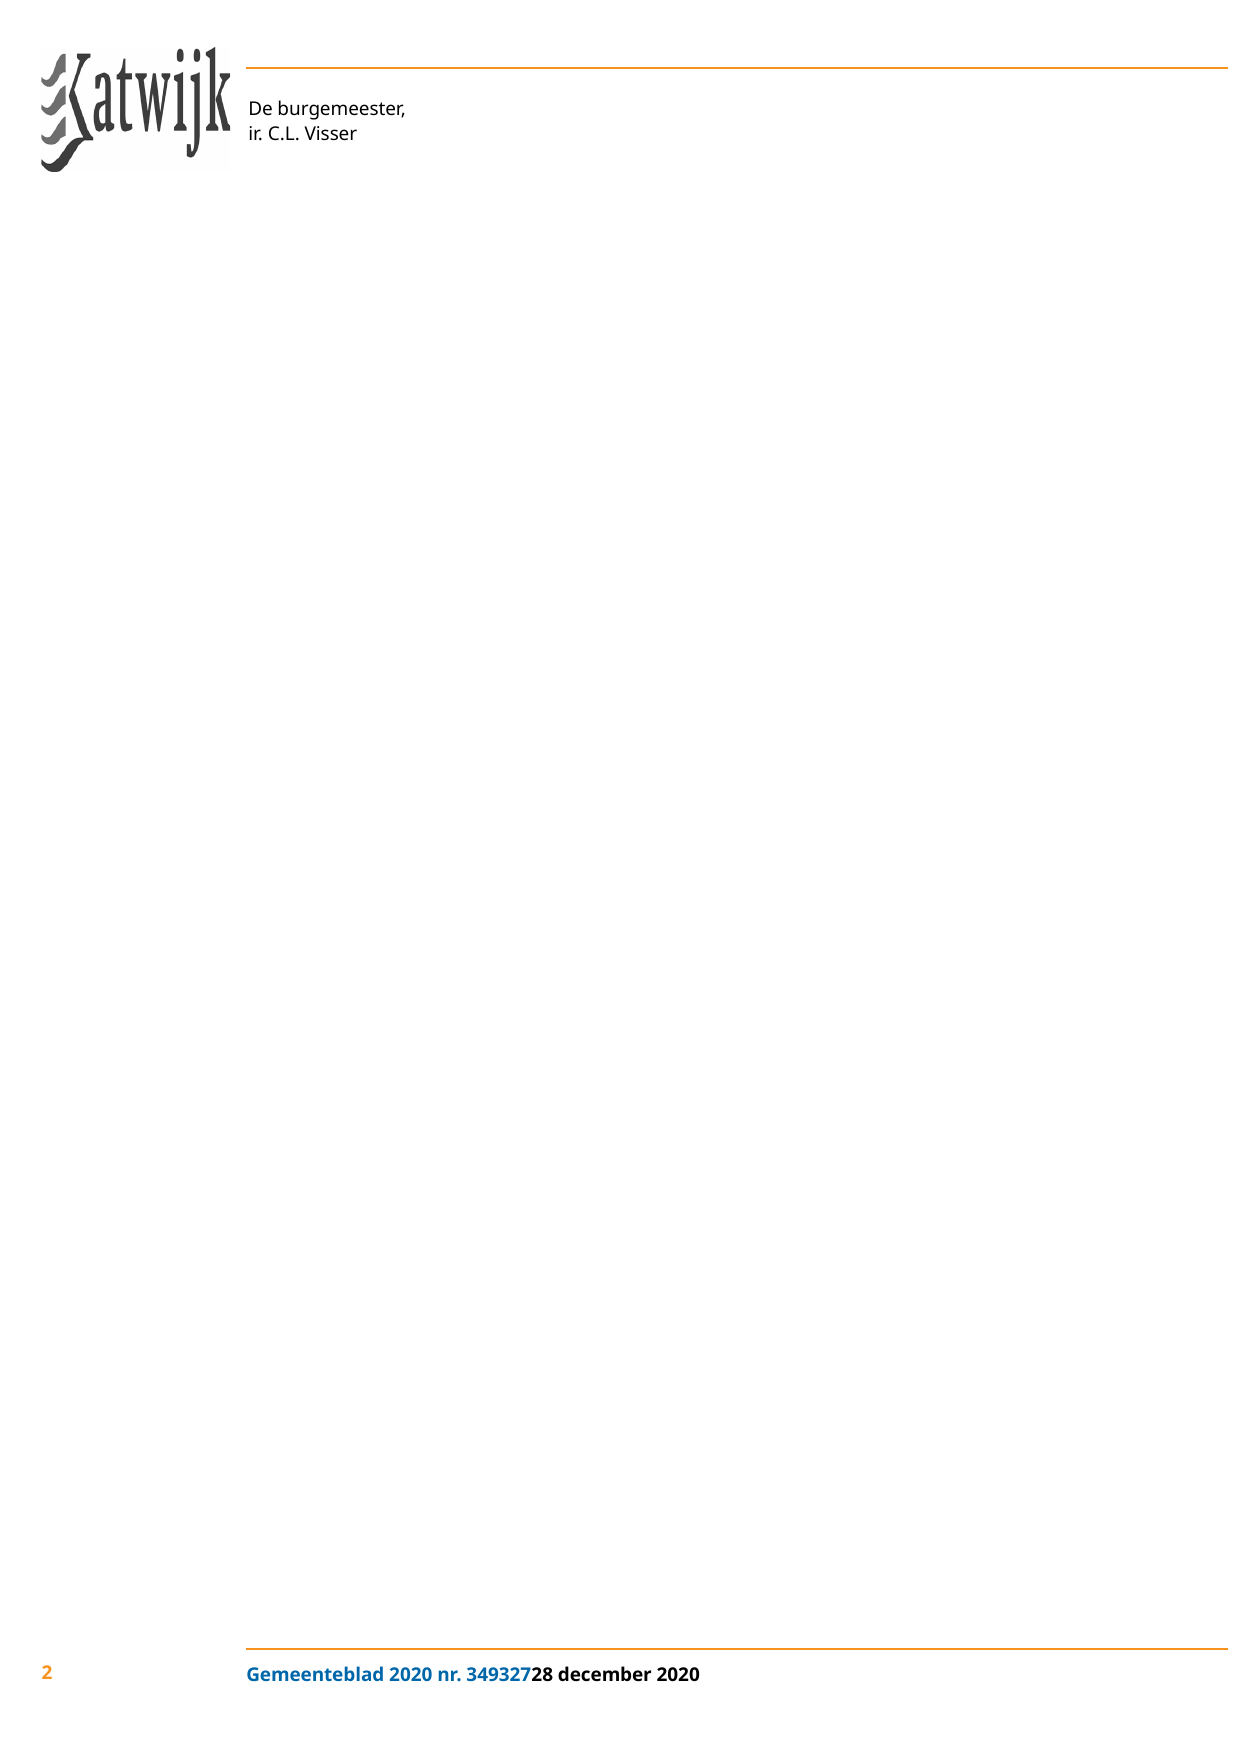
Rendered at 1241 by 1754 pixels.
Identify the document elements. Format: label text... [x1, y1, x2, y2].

text De burgemeester, [248, 95, 1152, 121]
picture [41, 47, 231, 172]
text ir. C.L. Visser [248, 121, 1152, 146]
